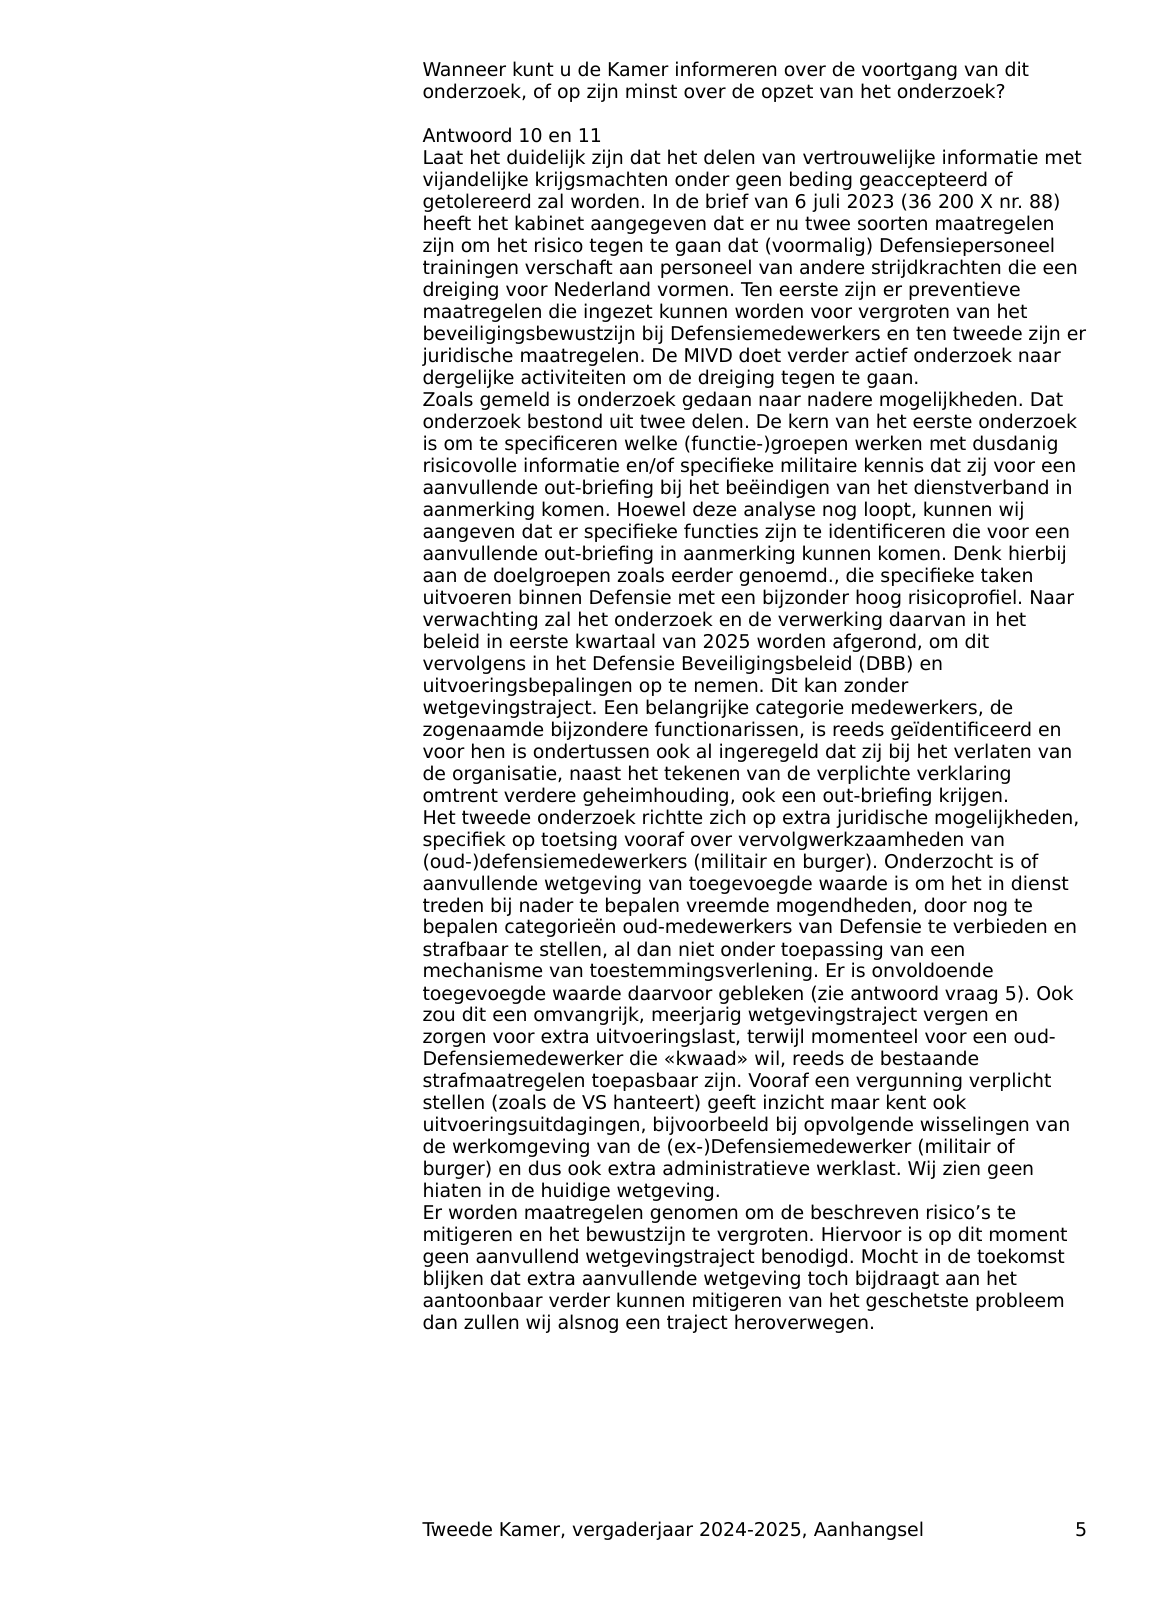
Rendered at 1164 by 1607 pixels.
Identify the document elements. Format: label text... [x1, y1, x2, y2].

text Er worden maatregelen genomen om de beschreven risico’s te mitigeren en het bewustzijn te vergroten. Hiervoor is op dit moment geen aanvullend wetgevingstraject benodigd. Mocht in de toekomst blijken dat extra aanvullende wetgeving toch bijdraagt aan het aantoonbaar verder kunnen mitigeren van het geschetste probleem dan zullen wij alsnog een traject heroverwegen. [422, 1202, 1087, 1334]
text Wanneer kunt u de Kamer informeren over de voortgang van dit onderzoek, of op zijn minst over de opzet van het onderzoek? [422, 59, 1087, 103]
text Antwoord 10 en 11 [422, 125, 1087, 147]
text Het tweede onderzoek richtte zich op extra juridische mogelijkheden, specifiek op toetsing vooraf over vervolgwerkzaamheden van (oud-)defensiemedewerkers (militair en burger). Onderzocht is of aanvullende wetgeving van toegevoegde waarde is om het in dienst treden bij nader te bepalen vreemde mogendheden, door nog te bepalen categorieën oud-medewerkers van Defensie te verbieden en strafbaar te stellen, al dan niet onder toepassing van een mechanisme van toestemmingsverlening. Er is onvoldoende toegevoegde waarde daarvoor gebleken (zie antwoord vraag 5). Ook zou dit een omvangrijk, meerjarig wetgevingstraject vergen en zorgen voor extra uitvoeringslast, terwijl momenteel voor een oud-Defensiemedewerker die «kwaad» wil, reeds de bestaande strafmaatregelen toepasbaar zijn. Vooraf een vergunning verplicht stellen (zoals de VS hanteert) geeft inzicht maar kent ook uitvoeringsuitdagingen, bijvoorbeeld bij opvolgende wisselingen van de werkomgeving van de (ex-)Defensiemedewerker (militair of burger) en dus ook extra administratieve werklast. Wij zien geen hiaten in de huidige wetgeving. [422, 807, 1087, 1202]
text Zoals gemeld is onderzoek gedaan naar nadere mogelijkheden. Dat onderzoek bestond uit twee delen. De kern van het eerste onderzoek is om te specificeren welke (functie-)groepen werken met dusdanig risicovolle informatie en/of specifieke militaire kennis dat zij voor een aanvullende out-briefing bij het beëindigen van het dienstverband in aanmerking komen. Hoewel deze analyse nog loopt, kunnen wij aangeven dat er specifieke functies zijn te identificeren die voor een aanvullende out-briefing in aanmerking kunnen komen. Denk hierbij aan de doelgroepen zoals eerder genoemd., die specifieke taken uitvoeren binnen Defensie met een bijzonder hoog risicoprofiel. Naar verwachting zal het onderzoek en de verwerking daarvan in het beleid in eerste kwartaal van 2025 worden afgerond, om dit vervolgens in het Defensie Beveiligingsbeleid (DBB) en uitvoeringsbepalingen op te nemen. Dit kan zonder wetgevingstraject. Een belangrijke categorie medewerkers, de zogenaamde bijzondere functionarissen, is reeds geïdentificeerd en voor hen is ondertussen ook al ingeregeld dat zij bij het verlaten van de organisatie, naast het tekenen van de verplichte verklaring omtrent verdere geheimhouding, ook een out-briefing krijgen. [422, 389, 1087, 807]
text Laat het duidelijk zijn dat het delen van vertrouwelijke informatie met vijandelijke krijgsmachten onder geen beding geaccepteerd of getolereerd zal worden. In de brief van 6 juli 2023 (36 200 X nr. 88) heeft het kabinet aangegeven dat er nu twee soorten maatregelen zijn om het risico tegen te gaan dat (voormalig) Defensiepersoneel trainingen verschaft aan personeel van andere strijdkrachten die een dreiging voor Nederland vormen. Ten eerste zijn er preventieve maatregelen die ingezet kunnen worden voor vergroten van het beveiligingsbewustzijn bij Defensiemedewerkers en ten tweede zijn er juridische maatregelen. De MIVD doet verder actief onderzoek naar dergelijke activiteiten om de dreiging tegen te gaan. [422, 147, 1087, 389]
